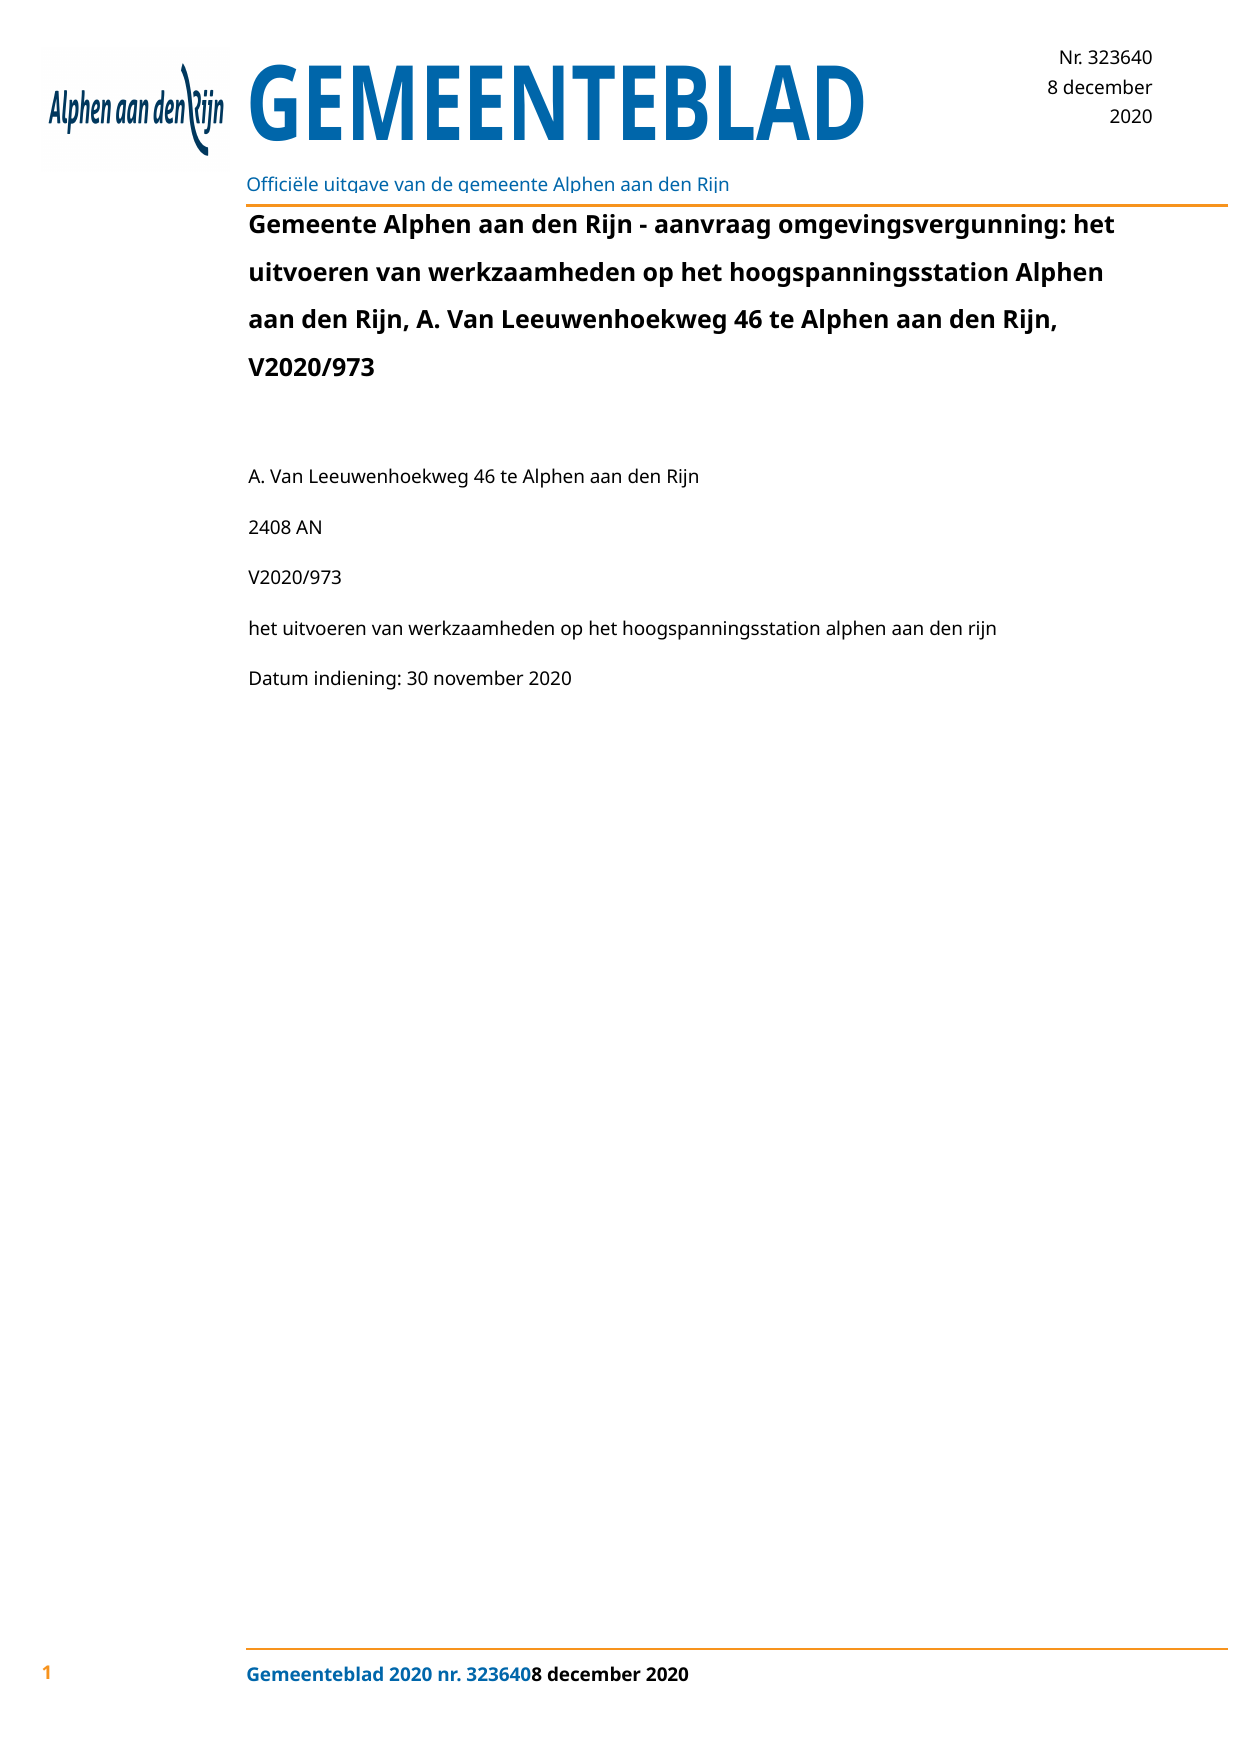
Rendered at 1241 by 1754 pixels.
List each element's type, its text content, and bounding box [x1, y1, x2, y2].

text Datum indiening: 30 november 2020 [248, 665, 1152, 691]
text A. Van Leeuwenhoekweg 46 te Alphen aan den Rijn [248, 463, 1152, 489]
text Gemeente Alphen aan den Rijn - aanvraag omgevingsvergunning: het uitvoeren van werkzaamheden op het hoogspanningsstation Alphen aan den Rijn, A. Van Leeuwenhoekweg 46 te Alphen aan den Rijn, V2020/973 [248, 207, 1152, 384]
picture [41, 47, 231, 172]
text V2020/973 [248, 564, 1152, 590]
text het uitvoeren van werkzaamheden op het hoogspanningsstation alphen aan den rijn [248, 615, 1152, 641]
text 2408 AN [248, 514, 1152, 540]
